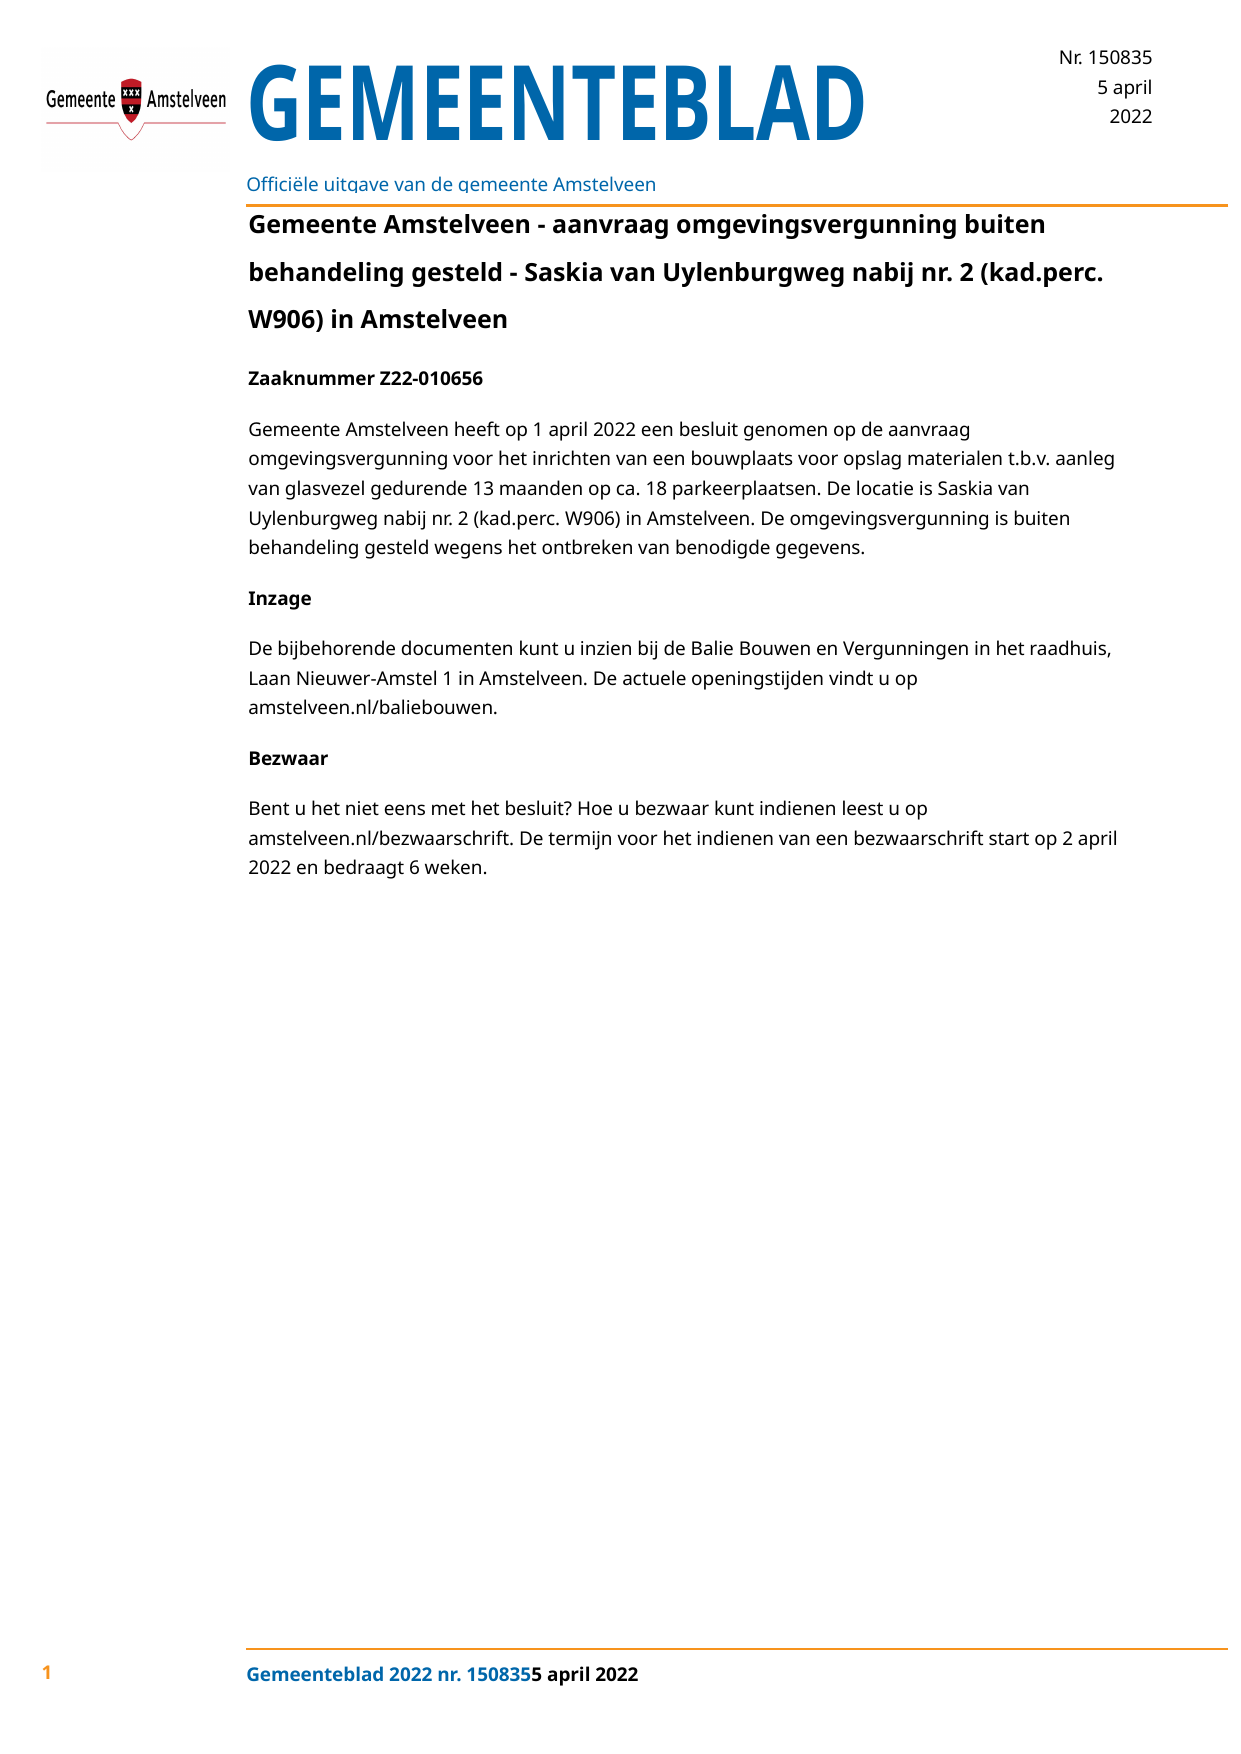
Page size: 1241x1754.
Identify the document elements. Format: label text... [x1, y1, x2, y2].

picture [41, 47, 231, 172]
text Inzage [248, 585, 1152, 610]
text Gemeente Amstelveen - aanvraag omgevingsvergunning buiten behandeling gesteld - Saskia van Uylenburgweg nabij nr. 2 (kad.perc. W906) in Amstelveen [248, 207, 1152, 336]
text Gemeente Amstelveen heeft op 1 april 2022 een besluit genomen op de aanvraag omgevingsvergunning voor het inrichten van een bouwplaats voor opslag materialen t.b.v. aanleg van glasvezel gedurende 13 maanden op ca. 18 parkeerplaatsen. De locatie is Saskia van Uylenburgweg nabij nr. 2 (kad.perc. W906) in Amstelveen. De omgevingsvergunning is buiten behandeling gesteld wegens het ontbreken van benodigde gegevens. [248, 416, 1152, 560]
text Bent u het niet eens met het besluit? Hoe u bezwaar kunt indienen leest u op amstelveen.nl/bezwaarschrift. De termijn voor het indienen van een bezwaarschrift start op 2 april 2022 en bedraagt 6 weken. [248, 795, 1152, 880]
text Bezwaar [248, 745, 1152, 770]
text De bijbehorende documenten kunt u inzien bij de Balie Bouwen en Vergunningen in het raadhuis, Laan Nieuwer-Amstel 1 in Amstelveen. De actuele openingstijden vindt u op amstelveen.nl/baliebouwen. [248, 635, 1152, 720]
text Zaaknummer Z22-010656 [248, 366, 1152, 391]
